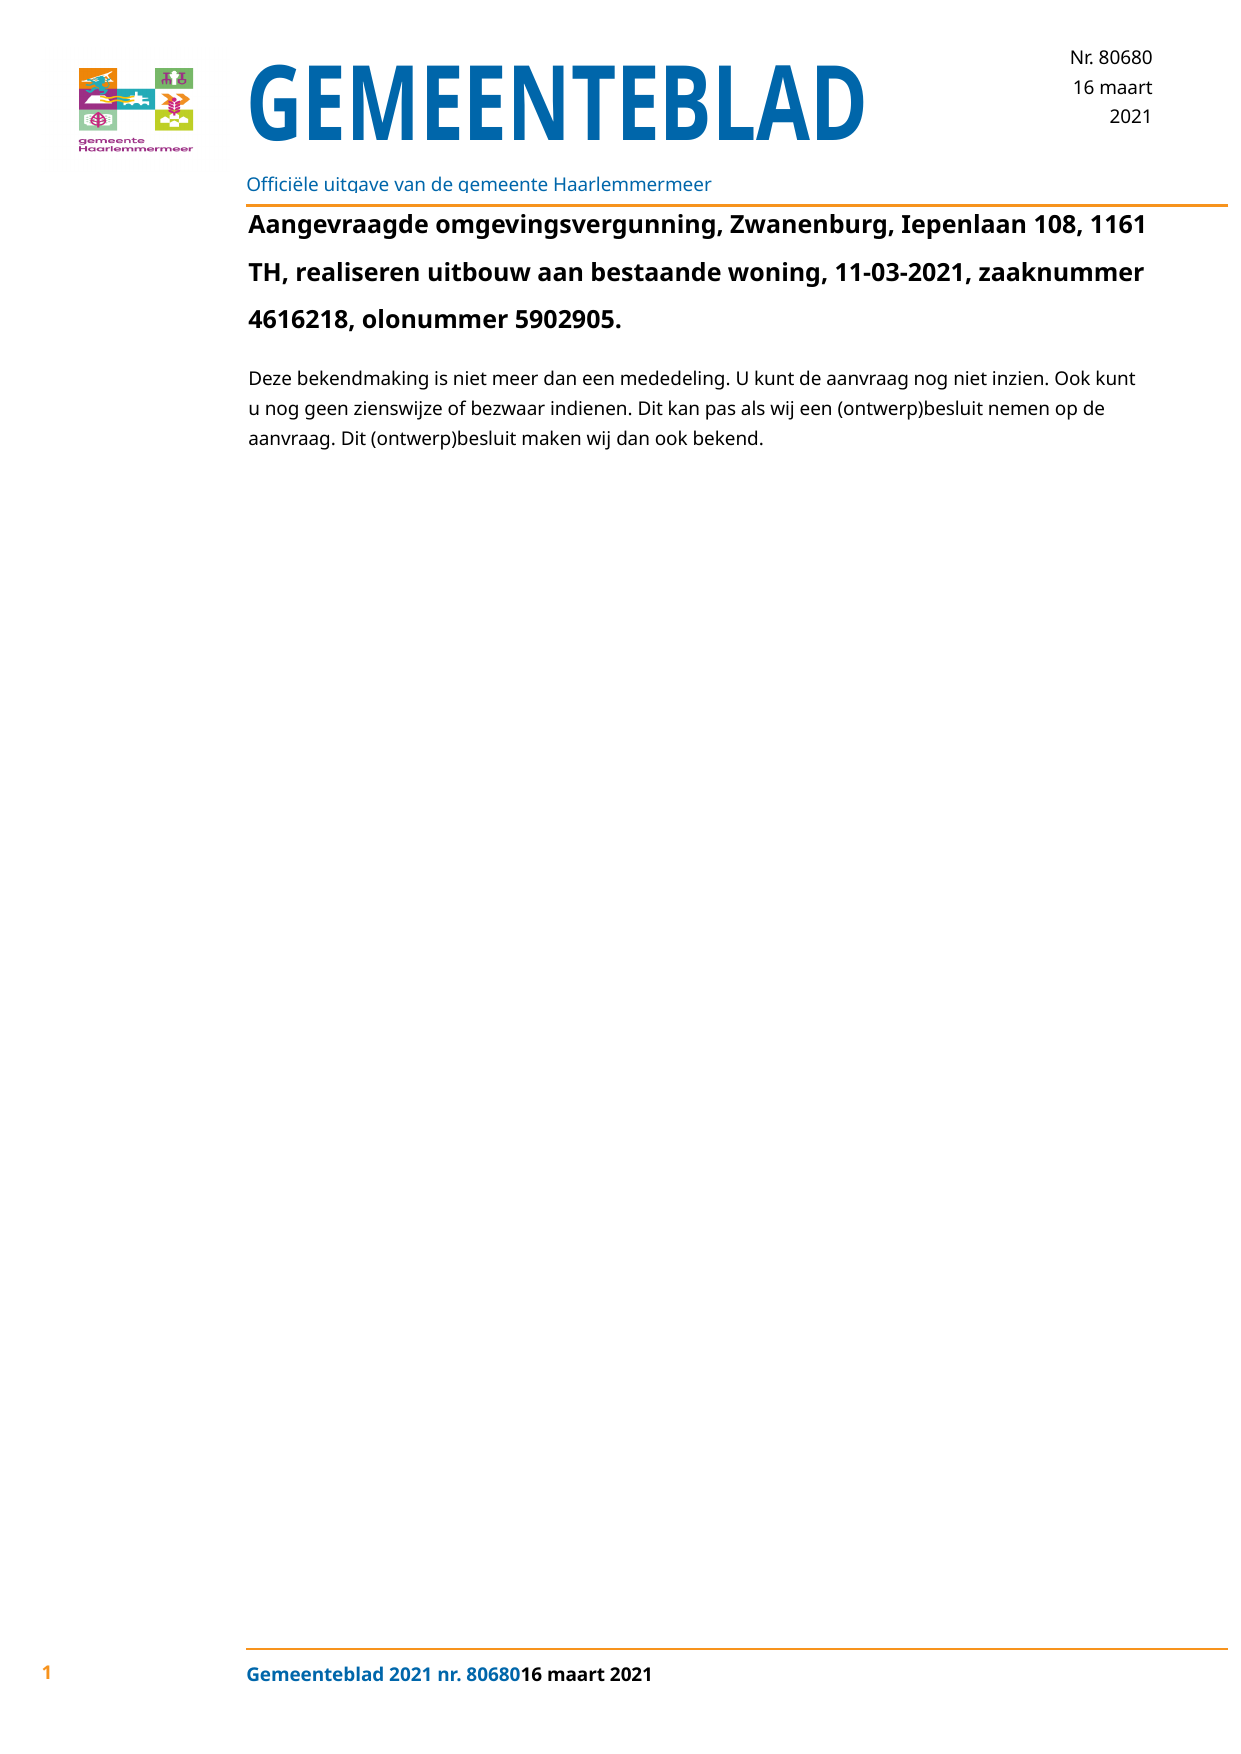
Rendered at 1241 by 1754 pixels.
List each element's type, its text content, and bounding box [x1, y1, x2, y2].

text Deze bekendmaking is niet meer dan een mededeling. U kunt de aanvraag nog niet inzien. Ook kunt u nog geen zienswijze of bezwaar indienen. Dit kan pas als wij een (ontwerp)besluit nemen op de aanvraag. Dit (ontwerp)besluit maken wij dan ook bekend. [248, 366, 1152, 450]
text Aangevraagde omgevingsvergunning, Zwanenburg, Iepenlaan 108, 1161 TH, realiseren uitbouw aan bestaande woning, 11-03-2021, zaaknummer 4616218, olonummer 5902905. [248, 207, 1152, 336]
picture [41, 47, 231, 172]
